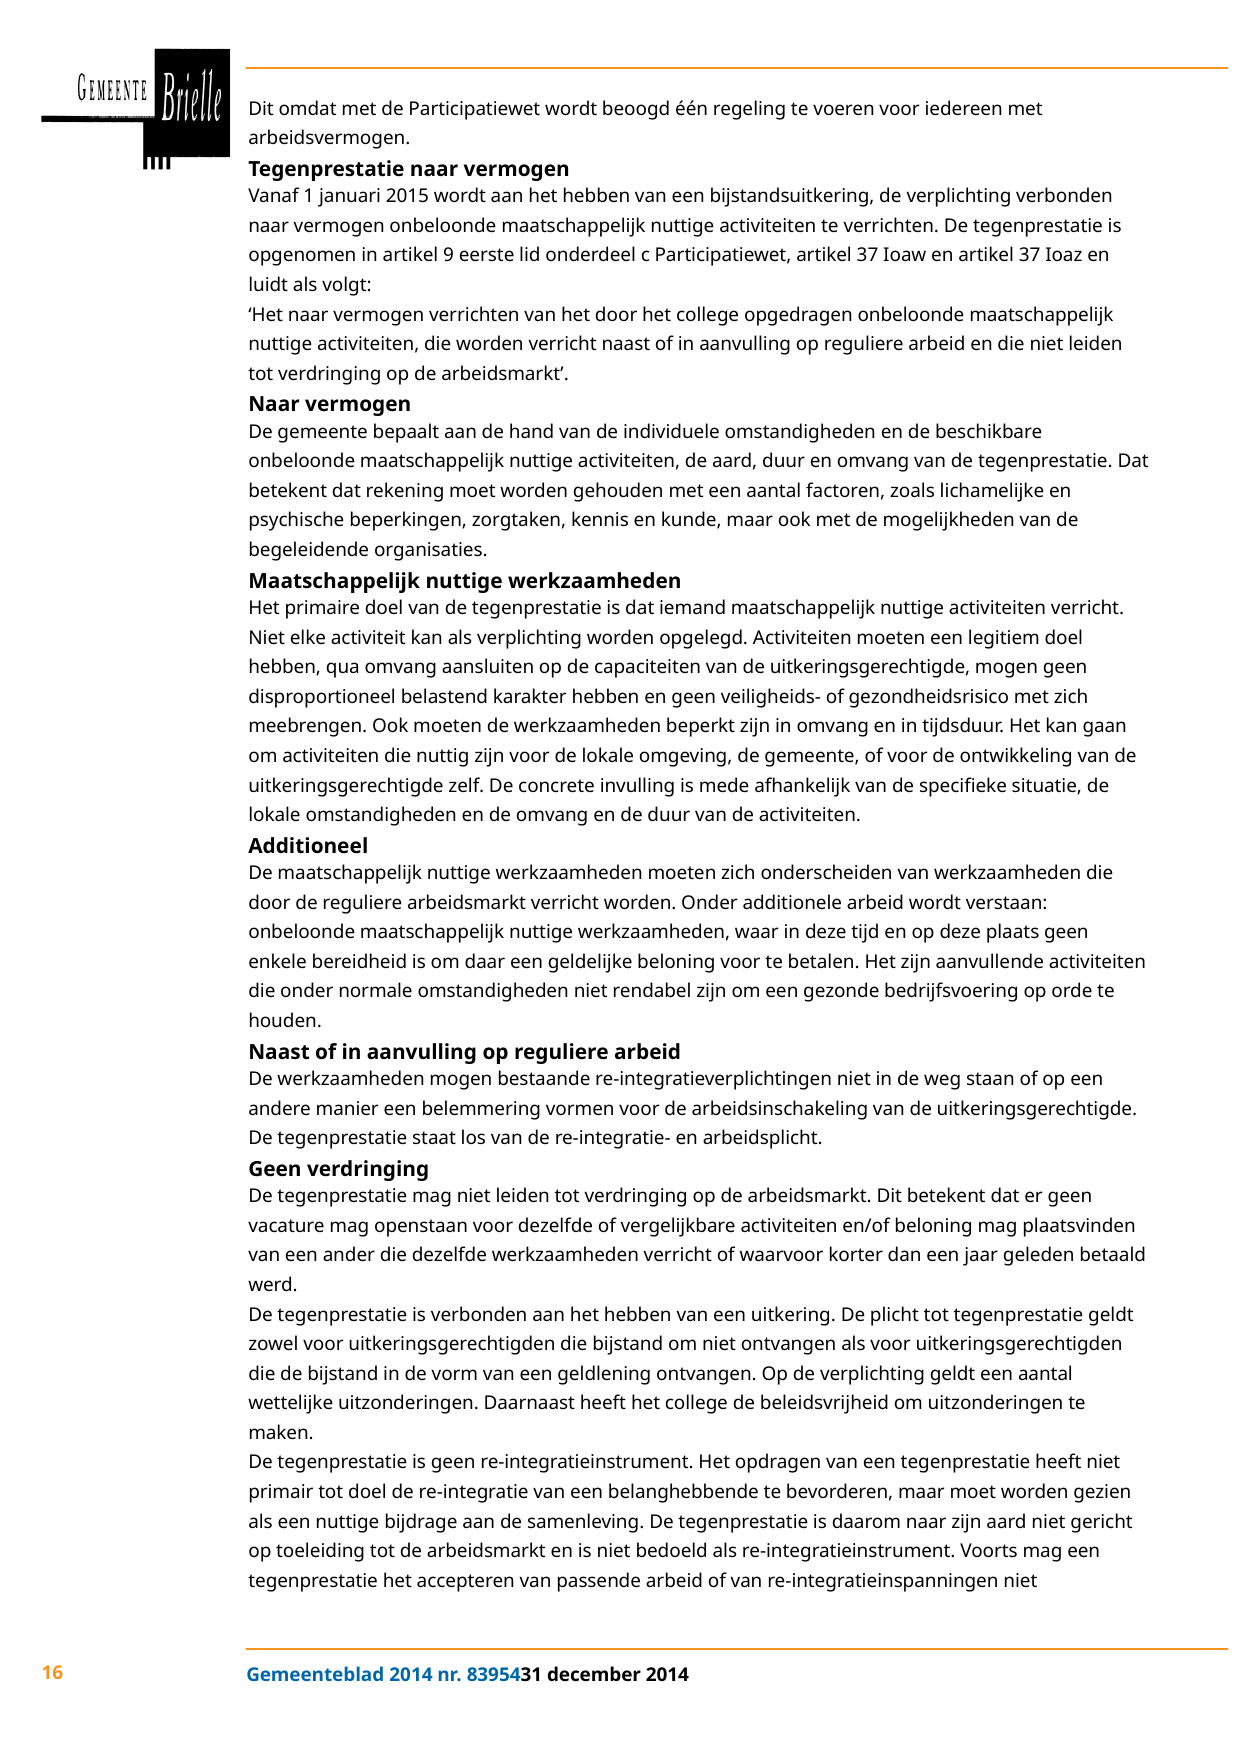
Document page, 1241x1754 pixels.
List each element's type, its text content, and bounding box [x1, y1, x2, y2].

text De tegenprestatie is verbonden aan het hebben van een uitkering. De plicht tot tegenprestatie geldt zowel voor uitkeringsgerechtigden die bijstand om niet ontvangen als voor uitkeringsgerechtigden die de bijstand in de vorm van een geldlening ontvangen. Op de verplichting geldt een aantal wettelijke uitzonderingen. Daarnaast heeft het college de beleidsvrijheid om uitzonderingen te maken. [248, 1301, 1152, 1445]
text De maatschappelijk nuttige werkzaamheden moeten zich onderscheiden van werkzaamheden die door de reguliere arbeidsmarkt verricht worden. Onder additionele arbeid wordt verstaan: onbeloonde maatschappelijk nuttige werkzaamheden, waar in deze tijd en op deze plaats geen enkele bereidheid is om daar een geldelijke beloning voor te betalen. Het zijn aanvullende activiteiten die onder normale omstandigheden niet rendabel zijn om een gezonde bedrijfsvoering op orde te houden. [248, 859, 1152, 1033]
text Dit omdat met de Participatiewet wordt beoogd één regeling te voeren voor iedereen met arbeidsvermogen. [248, 95, 1152, 150]
text De werkzaamheden mogen bestaande re‐integratieverplichtingen niet in de weg staan of op een andere manier een belemmering vormen voor de arbeidsinschakeling van de uitkeringsgerechtigde. De tegenprestatie staat los van de re-integratie- en arbeidsplicht. [248, 1065, 1152, 1150]
text Naast of in aanvulling op reguliere arbeid [248, 1037, 1152, 1065]
text Vanaf 1 januari 2015 wordt aan het hebben van een bijstandsuitkering, de verplichting verbonden naar vermogen onbeloonde maatschappelijk nuttige activiteiten te verrichten. De tegenprestatie is opgenomen in artikel 9 eerste lid onderdeel c Participatiewet, artikel 37 Ioaw en artikel 37 Ioaz en luidt als volgt: [248, 182, 1152, 297]
text Geen verdringing [248, 1154, 1152, 1182]
text ‘Het naar vermogen verrichten van het door het college opgedragen onbeloonde maatschappelijk nuttige activiteiten, die worden verricht naast of in aanvulling op reguliere arbeid en die niet leiden tot verdringing op de arbeidsmarkt’. [248, 301, 1152, 386]
text De tegenprestatie mag niet leiden tot verdringing op de arbeidsmarkt. Dit betekent dat er geen vacature mag openstaan voor dezelfde of vergelijkbare activiteiten en/of beloning mag plaatsvinden van een ander die dezelfde werkzaamheden verricht of waarvoor korter dan een jaar geleden betaald werd. [248, 1182, 1152, 1297]
text Het primaire doel van de tegenprestatie is dat iemand maatschappelijk nuttige activiteiten verricht. Niet elke activiteit kan als verplichting worden opgelegd. Activiteiten moeten een legitiem doel hebben, qua omvang aansluiten op de capaciteiten van de uitkeringsgerechtigde, mogen geen disproportioneel belastend karakter hebben en geen veiligheids- of gezondheidsrisico met zich meebrengen. Ook moeten de werkzaamheden beperkt zijn in omvang en in tijdsduur. Het kan gaan om activiteiten die nuttig zijn voor de lokale omgeving, de gemeente, of voor de ontwikkeling van de uitkeringsgerechtigde zelf. De concrete invulling is mede afhankelijk van de specifieke situatie, de lokale omstandigheden en de omvang en de duur van de activiteiten. [248, 594, 1152, 827]
text De tegenprestatie is geen re-integratieinstrument. Het opdragen van een tegenprestatie heeft niet primair tot doel de re-integratie van een belanghebbende te bevorderen, maar moet worden gezien als een nuttige bijdrage aan de samenleving. De tegenprestatie is daarom naar zijn aard niet gericht op toeleiding tot de arbeidsmarkt en is niet bedoeld als re-integratieinstrument. Voorts mag een tegenprestatie het accepteren van passende arbeid of van re-integratieinspanningen niet [248, 1449, 1152, 1593]
text Tegenprestatie naar vermogen [248, 154, 1152, 182]
text Maatschappelijk nuttige werkzaamheden [248, 566, 1152, 594]
text Naar vermogen [248, 389, 1152, 418]
text Additioneel [248, 831, 1152, 859]
text De gemeente bepaalt aan de hand van de individuele omstandigheden en de beschikbare onbeloonde maatschappelijk nuttige activiteiten, de aard, duur en omvang van de tegenprestatie. Dat betekent dat rekening moet worden gehouden met een aantal factoren, zoals lichamelijke en psychische beperkingen, zorgtaken, kennis en kunde, maar ook met de mogelijkheden van de begeleidende organisaties. [248, 418, 1152, 562]
picture [41, 47, 231, 172]
